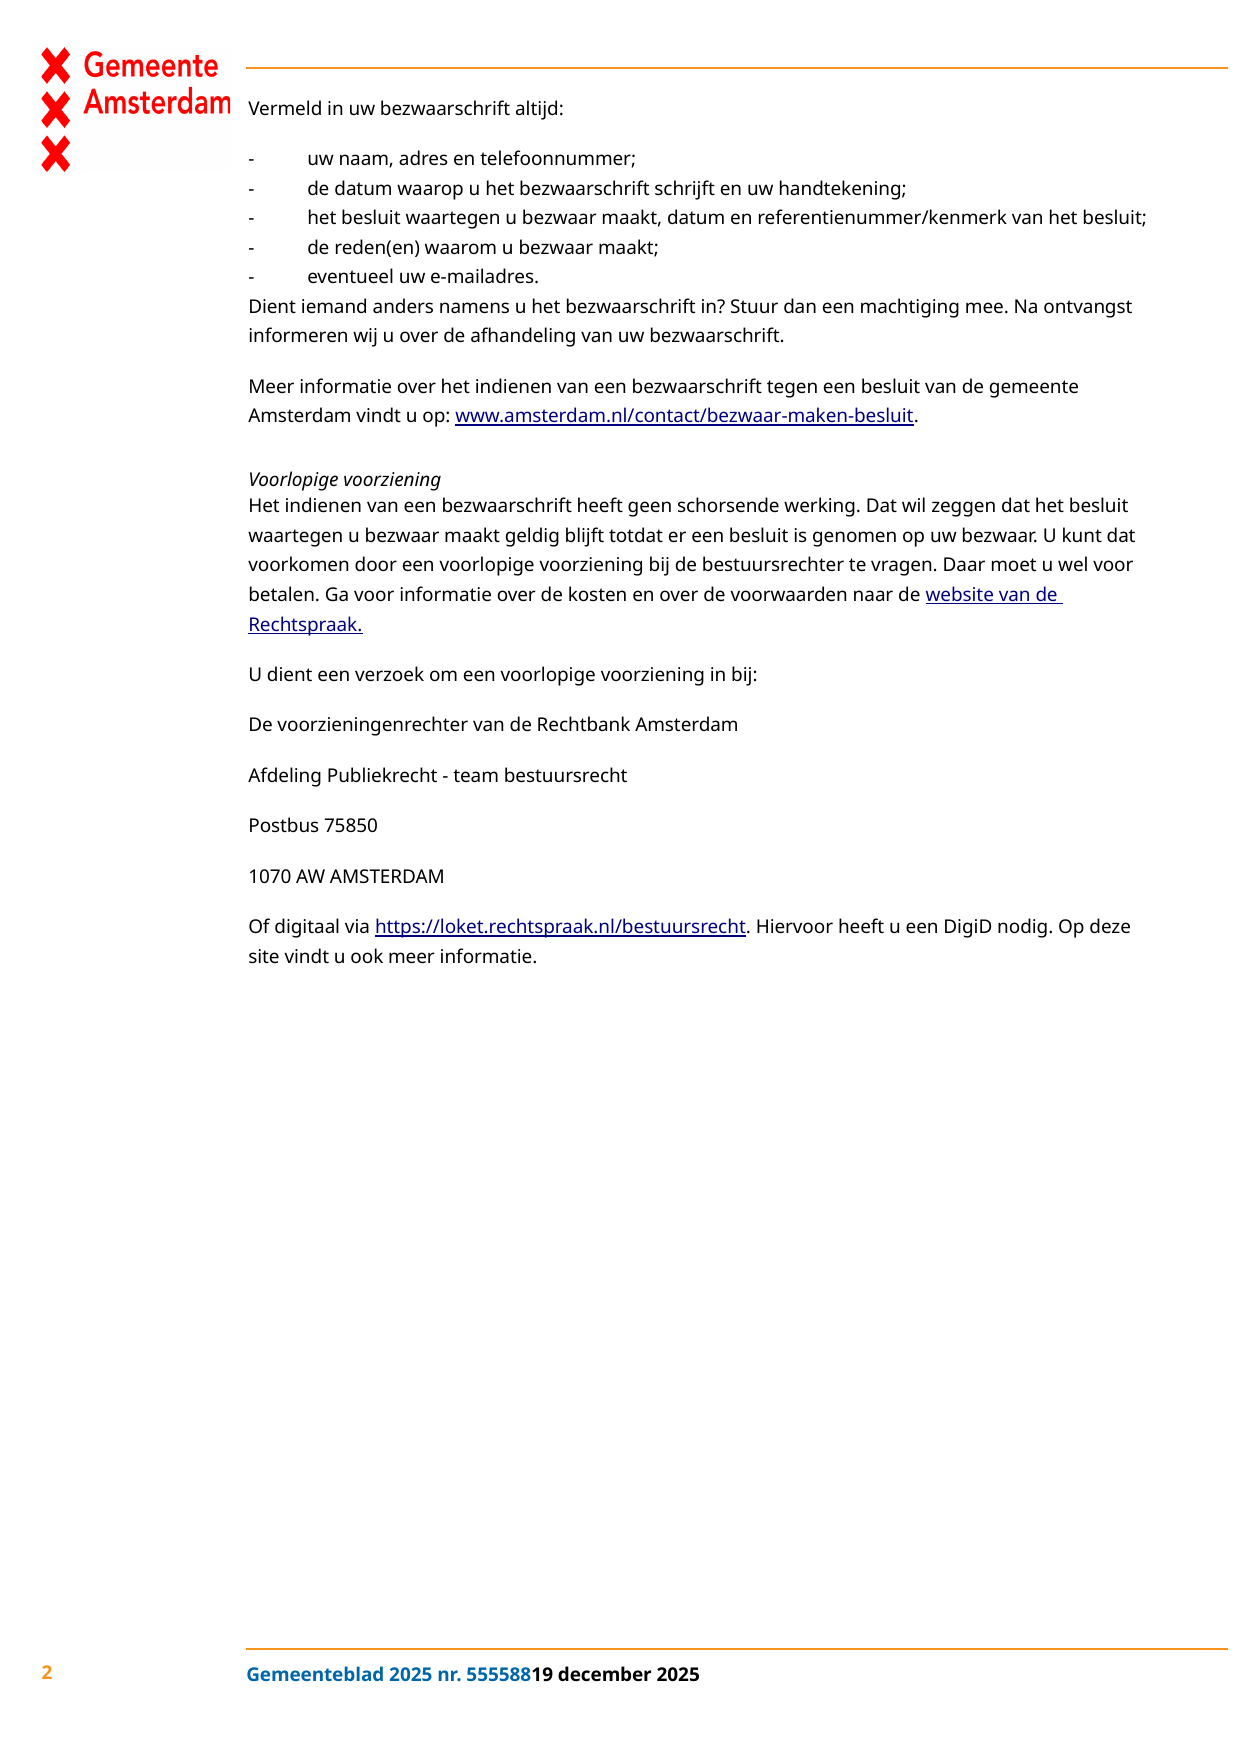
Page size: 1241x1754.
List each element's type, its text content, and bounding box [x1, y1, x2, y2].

text Het indienen van een bezwaarschrift heeft geen schorsende werking. Dat wil zeggen dat het besluit waartegen u bezwaar maakt geldig blijft totdat er een besluit is genomen op uw bezwaar. U kunt dat voorkomen door een voorlopige voorziening bij de bestuursrechter te vragen. Daar moet u wel voor betalen. Ga voor informatie over de kosten en over de voorwaarden naar de website van de Rechtspraak. [248, 492, 1152, 636]
list eventueel uw e-mailadres. [248, 263, 1152, 289]
list de reden(en) waarom u bezwaar maakt; [248, 234, 1152, 260]
text De voorzieningenrechter van de Rechtbank Amsterdam [248, 712, 1152, 737]
text Postbus 75850 [248, 812, 1152, 838]
text Voorlopige voorziening [248, 467, 1152, 492]
text Of digitaal via https://loket.rechtspraak.nl/bestuursrecht. Hiervoor heeft u een DigiD nodig. Op deze site vindt u ook meer informatie. [248, 913, 1152, 968]
text U dient een verzoek om een voorlopige voorziening in bij: [248, 661, 1152, 687]
text Afdeling Publiekrecht - team bestuursrecht [248, 762, 1152, 788]
list de datum waarop u het bezwaarschrift schrijft en uw handtekening; [248, 175, 1152, 201]
text Vermeld in uw bezwaarschrift altijd: [248, 95, 1152, 121]
text Dient iemand anders namens u het bezwaarschrift in? Stuur dan een machtiging mee. Na ontvangst informeren wij u over de afhandeling van uw bezwaarschrift. [248, 293, 1152, 348]
text Meer informatie over het indienen van een bezwaarschrift tegen een besluit van de gemeente Amsterdam vindt u op: www.amsterdam.nl/contact/bezwaar-maken-besluit. [248, 373, 1152, 428]
list uw naam, adres en telefoonnummer; [248, 145, 1152, 171]
picture [41, 47, 231, 172]
text 1070 AW AMSTERDAM [248, 863, 1152, 888]
list het besluit waartegen u bezwaar maakt, datum en referentienummer/kenmerk van het besluit; [248, 204, 1152, 230]
